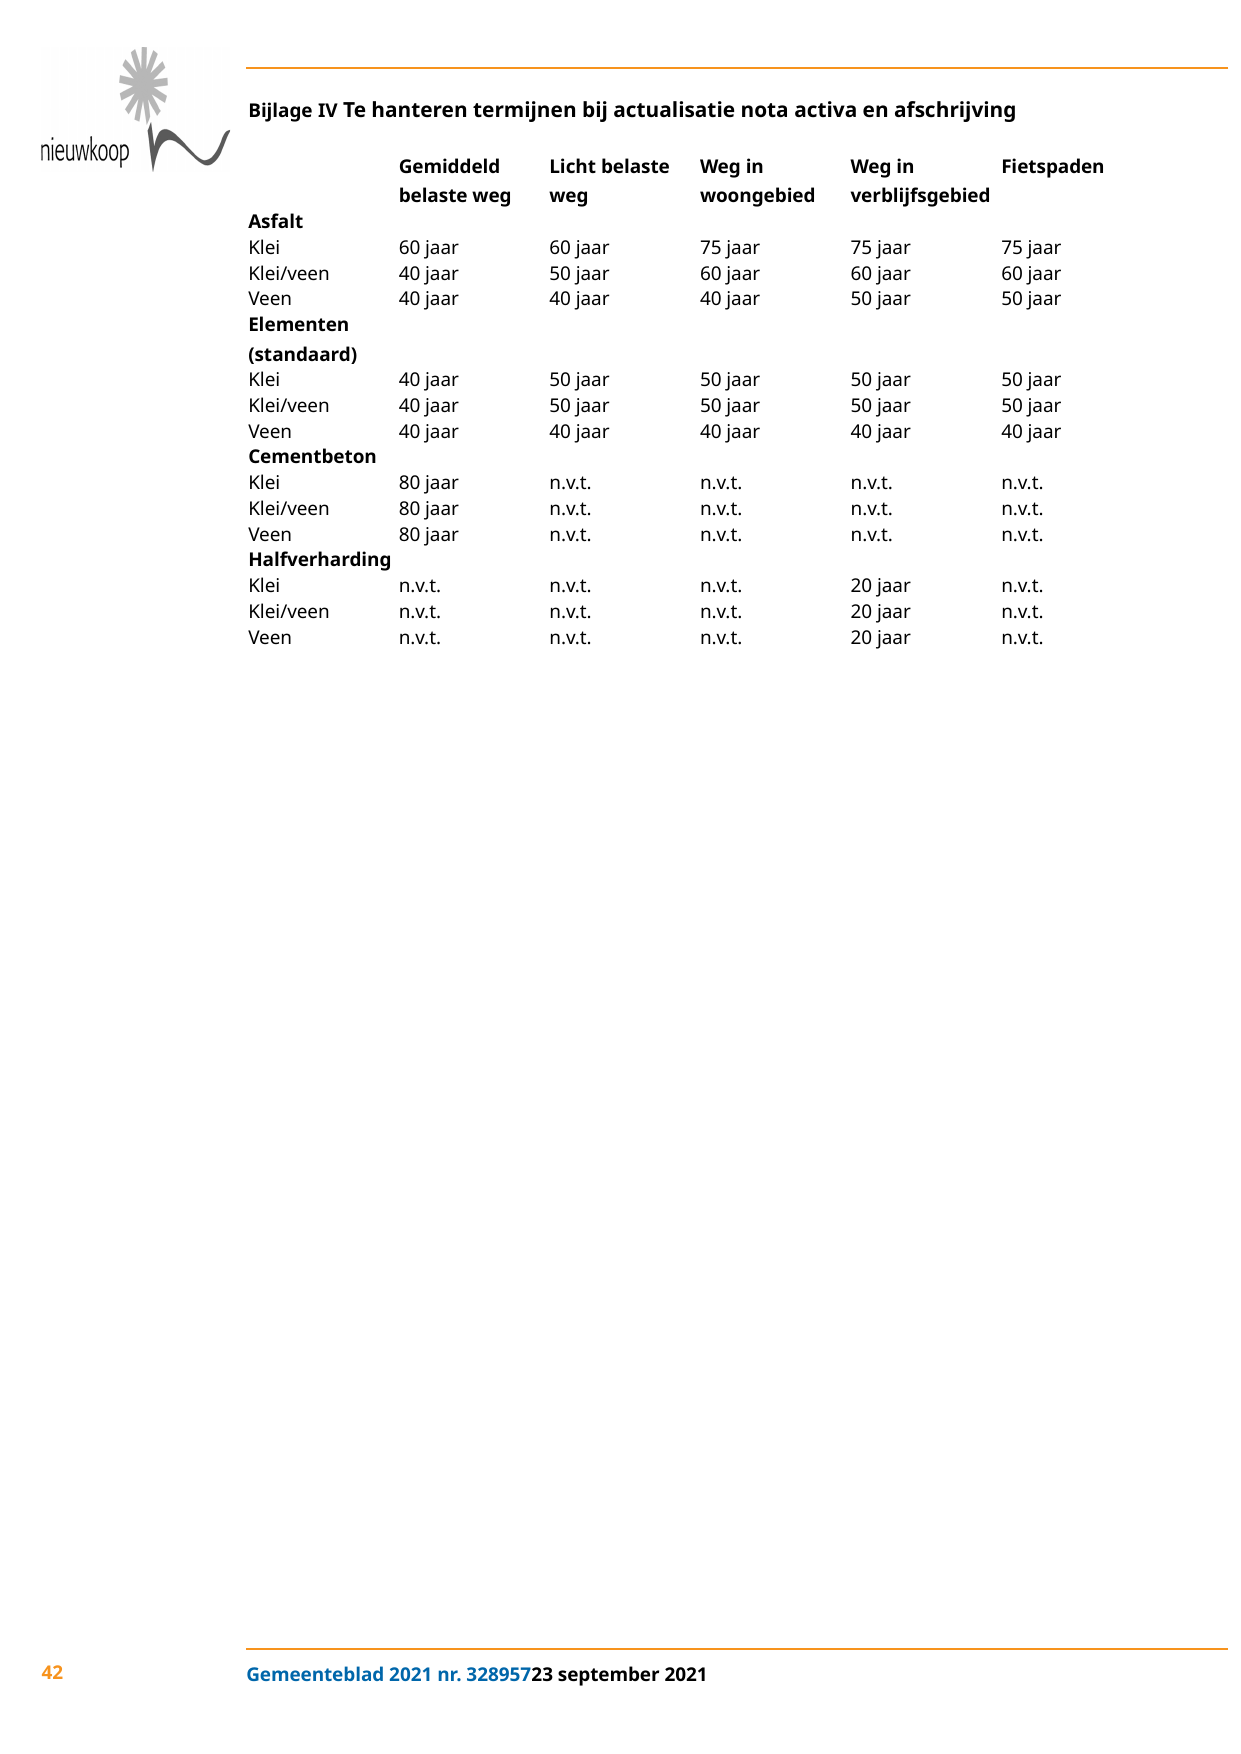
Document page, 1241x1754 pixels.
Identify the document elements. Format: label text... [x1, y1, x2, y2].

table_cell 40 jaar [399, 260, 549, 286]
table_cell 40 jaar [1001, 418, 1152, 444]
table_cell n.v.t. [1001, 598, 1152, 624]
table_cell n.v.t. [850, 521, 1001, 547]
table_cell 40 jaar [549, 418, 700, 444]
table_cell 75 jaar [850, 234, 1001, 260]
table_cell Klei [248, 367, 398, 392]
table_cell n.v.t. [549, 573, 700, 598]
table_cell n.v.t. [1001, 495, 1152, 521]
table_cell n.v.t. [399, 573, 549, 598]
table_cell [850, 208, 1001, 234]
table_cell n.v.t. [700, 573, 850, 598]
table_cell Halfverharding [248, 547, 398, 572]
table_cell n.v.t. [549, 521, 700, 547]
table_cell 60 jaar [700, 260, 850, 286]
table_cell 80 jaar [399, 470, 549, 495]
table_cell [399, 444, 549, 469]
table_cell n.v.t. [549, 495, 700, 521]
table_cell n.v.t. [1001, 624, 1152, 649]
table_header [248, 153, 398, 208]
table_cell Asfalt [248, 208, 398, 234]
table_cell 60 jaar [850, 260, 1001, 286]
table_cell [399, 208, 549, 234]
table_cell 50 jaar [1001, 367, 1152, 392]
table_cell n.v.t. [1001, 521, 1152, 547]
table_cell [549, 547, 700, 572]
table_cell n.v.t. [399, 624, 549, 649]
table_cell [1001, 444, 1152, 469]
table_header Gemiddeld belaste weg [399, 153, 549, 208]
table_cell n.v.t. [1001, 573, 1152, 598]
table_cell Veen [248, 286, 398, 311]
table_cell [700, 208, 850, 234]
table_cell 40 jaar [399, 367, 549, 392]
table_cell [1001, 208, 1152, 234]
table_cell 40 jaar [700, 286, 850, 311]
table_cell n.v.t. [850, 470, 1001, 495]
table_cell [850, 444, 1001, 469]
table_cell Veen [248, 521, 398, 547]
text Bijlage IV Te hanteren termijnen bij actualisatie nota activa en afschrijving [248, 95, 1152, 123]
table_cell [1001, 311, 1152, 367]
table_cell 50 jaar [549, 392, 700, 418]
table_cell 60 jaar [1001, 260, 1152, 286]
table_cell [399, 547, 549, 572]
table_cell 60 jaar [549, 234, 700, 260]
table_cell 50 jaar [1001, 392, 1152, 418]
table_cell 50 jaar [850, 286, 1001, 311]
picture [41, 47, 231, 172]
table_cell n.v.t. [700, 470, 850, 495]
table_cell Klei/veen [248, 495, 398, 521]
table_cell Elementen (standaard) [248, 311, 398, 367]
table_cell 20 jaar [850, 624, 1001, 649]
table_cell Klei [248, 234, 398, 260]
table_header Weg in verblijfsgebied [850, 153, 1001, 208]
table_cell n.v.t. [700, 624, 850, 649]
table_cell [850, 311, 1001, 367]
table_cell 20 jaar [850, 598, 1001, 624]
table_cell 40 jaar [700, 418, 850, 444]
table_cell 50 jaar [700, 367, 850, 392]
table_cell 50 jaar [549, 260, 700, 286]
table_cell [399, 311, 549, 367]
table_cell 50 jaar [1001, 286, 1152, 311]
table_cell n.v.t. [850, 495, 1001, 521]
table_cell n.v.t. [700, 598, 850, 624]
table_cell 50 jaar [850, 392, 1001, 418]
table_cell 40 jaar [399, 392, 549, 418]
table_cell 50 jaar [700, 392, 850, 418]
table_cell 80 jaar [399, 521, 549, 547]
table_cell 50 jaar [549, 367, 700, 392]
table_cell 80 jaar [399, 495, 549, 521]
table_cell [549, 444, 700, 469]
table_cell 75 jaar [700, 234, 850, 260]
table_cell Veen [248, 624, 398, 649]
table_cell 40 jaar [549, 286, 700, 311]
table_header Weg in woongebied [700, 153, 850, 208]
table_cell n.v.t. [549, 470, 700, 495]
table_cell Klei/veen [248, 260, 398, 286]
table_cell [700, 444, 850, 469]
table_cell Klei [248, 470, 398, 495]
table_cell 40 jaar [850, 418, 1001, 444]
table_cell n.v.t. [549, 598, 700, 624]
table_cell n.v.t. [399, 598, 549, 624]
table_cell 50 jaar [850, 367, 1001, 392]
table_cell [1001, 547, 1152, 572]
table_header Licht belaste weg [549, 153, 700, 208]
table_cell [700, 547, 850, 572]
table_cell [850, 547, 1001, 572]
table_cell [549, 311, 700, 367]
table_cell [549, 208, 700, 234]
table_cell 40 jaar [399, 286, 549, 311]
table_cell n.v.t. [549, 624, 700, 649]
table_header Fietspaden [1001, 153, 1152, 208]
table_cell 40 jaar [399, 418, 549, 444]
table_cell n.v.t. [700, 495, 850, 521]
table_cell 75 jaar [1001, 234, 1152, 260]
table_cell n.v.t. [1001, 470, 1152, 495]
table_cell Klei [248, 573, 398, 598]
table_cell Veen [248, 418, 398, 444]
table_cell Cementbeton [248, 444, 398, 469]
table_cell Klei/veen [248, 598, 398, 624]
table_cell 60 jaar [399, 234, 549, 260]
table_cell n.v.t. [700, 521, 850, 547]
table_cell Klei/veen [248, 392, 398, 418]
table_cell 20 jaar [850, 573, 1001, 598]
table_cell [700, 311, 850, 367]
